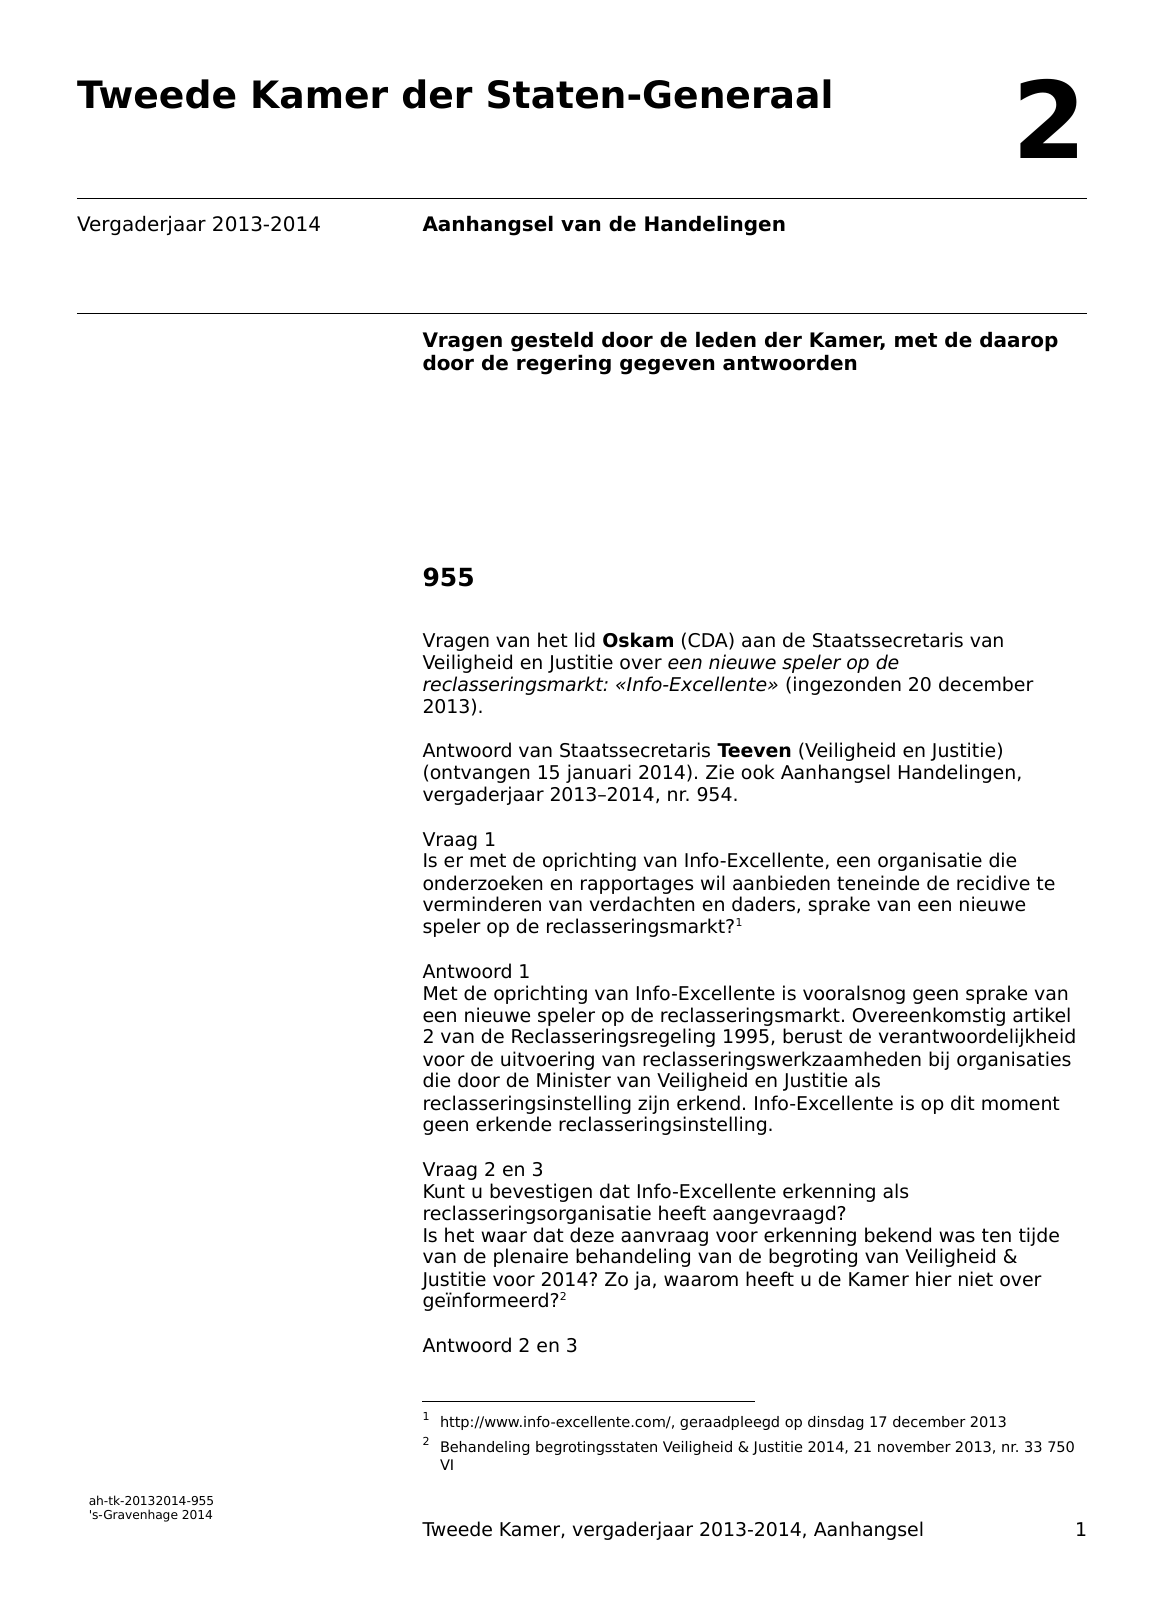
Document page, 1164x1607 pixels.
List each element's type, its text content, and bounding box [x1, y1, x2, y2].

text 's-Gravenhage 2014 [88, 1508, 323, 1522]
table_cell Vergaderjaar 2013-2014 [77, 199, 422, 313]
text 955 [422, 563, 1087, 592]
table_cell Vragen gesteld door de leden der Kamer, met de daarop door de regering gegeven antwoorden [422, 314, 1087, 375]
table_header 2 [886, 59, 1087, 198]
text Vragen van het lid Oskam (CDA) aan de Staatssecretaris van Veiligheid en Justitie over een nieuwe speler op de reclasseringsmarkt: «Info-Excellente» (ingezonden 20 december 2013). [422, 630, 1087, 718]
text ah-tk-20132014-955 [88, 1494, 323, 1508]
text Behandeling begrotingsstaten Veiligheid & Justitie 2014, 21 november 2013, nr. 33 750 VI [422, 1435, 1087, 1474]
text http://www.info-excellente.com/, geraadpleegd op dinsdag 17 december 2013 [422, 1410, 1087, 1432]
text Is het waar dat deze aanvraag voor erkenning bekend was ten tijde van de plenaire behandeling van de begroting van Veiligheid & Justitie voor 2014? Zo ja, waarom heeft u de Kamer hier niet over geïnformeerd? [422, 1224, 1087, 1312]
table_cell [77, 314, 422, 375]
table_header Tweede Kamer der Staten-Generaal [77, 59, 886, 198]
text Antwoord van Staatssecretaris Teeven (Veiligheid en Justitie) (ontvangen 15 januari 2014). Zie ook Aanhangsel Handelingen, vergaderjaar 2013–2014, nr. 954. [422, 740, 1087, 806]
text Kunt u bevestigen dat Info-Excellente erkenning als reclasseringsorganisatie heeft aangevraagd? [422, 1181, 1087, 1224]
text Antwoord 2 en 3 [422, 1334, 1087, 1357]
text Vraag 2 en 3 [422, 1158, 1087, 1181]
text Vraag 1 [422, 828, 1087, 850]
text Met de oprichting van Info-Excellente is vooralsnog geen sprake van een nieuwe speler op de reclasseringsmarkt. Overeenkomstig artikel 2 van de Reclasseringsregeling 1995, berust de verantwoordelijkheid voor de uitvoering van reclasseringswerkzaamheden bij organisaties die door de Minister van Veiligheid en Justitie als reclasseringsinstelling zijn erkend. Info-Excellente is op dit moment geen erkende reclasseringsinstelling. [422, 982, 1087, 1136]
text Antwoord 1 [422, 961, 1087, 982]
text Is er met de oprichting van Info-Excellente, een organisatie die onderzoeken en rapportages wil aanbieden teneinde de recidive te verminderen van verdachten en daders, sprake van een nieuwe speler op de reclasseringsmarkt? [422, 850, 1087, 938]
table_cell Aanhangsel van de Handelingen [422, 199, 1087, 313]
